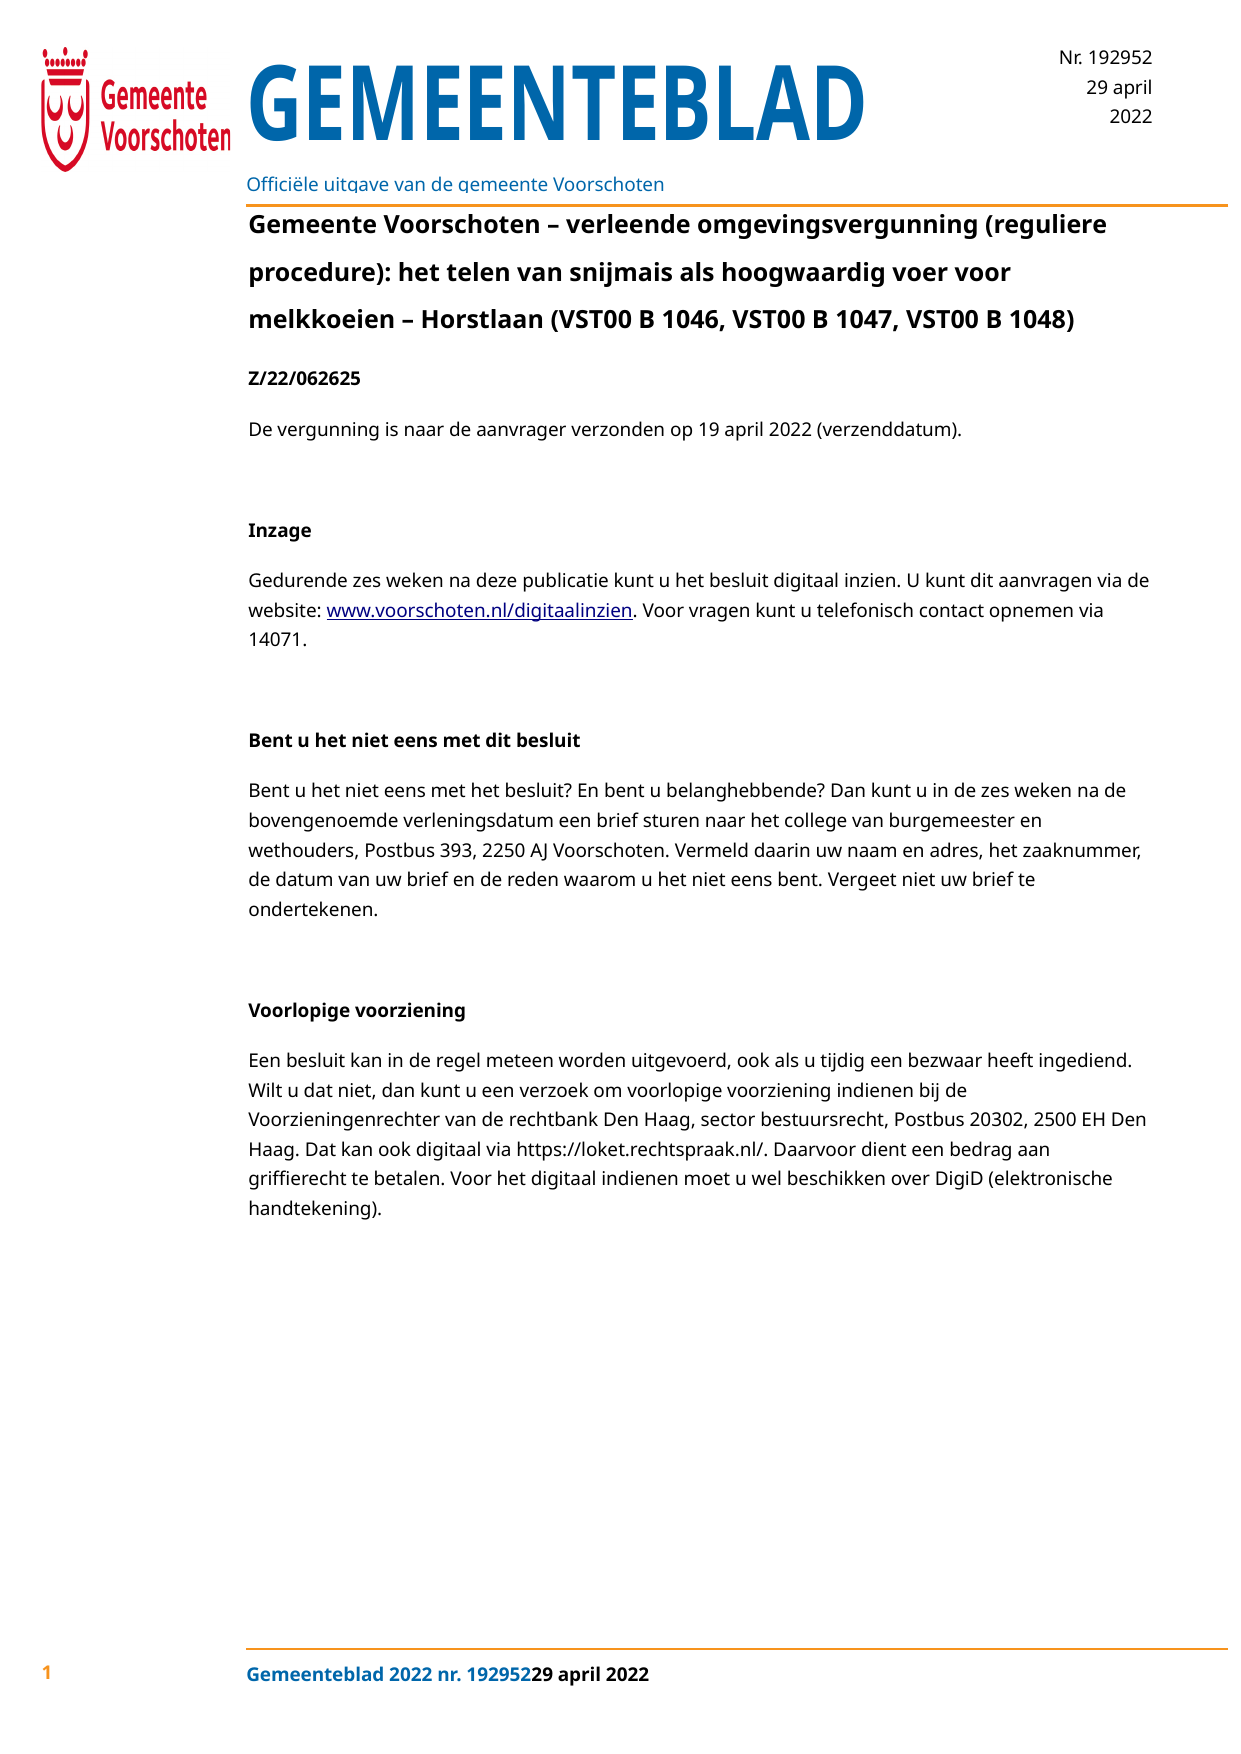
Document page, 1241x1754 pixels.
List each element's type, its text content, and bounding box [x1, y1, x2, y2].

text Z/22/062625 [248, 366, 1152, 391]
text Voorlopige voorziening [248, 997, 1152, 1022]
text Gemeente Voorschoten – verleende omgevingsvergunning (reguliere procedure): het telen van snijmais als hoogwaardig voer voor melkkoeien – Horstlaan (VST00 B 1046, VST00 B 1047, VST00 B 1048) [248, 207, 1152, 336]
text Bent u het niet eens met het besluit? En bent u belanghebbende? Dan kunt u in de zes weken na de bovengenoemde verleningsdatum een brief sturen naar het college van burgemeester en wethouders, Postbus 393, 2250 AJ Voorschoten. Vermeld daarin uw naam en adres, het zaaknummer, de datum van uw brief en de reden waarom u het niet eens bent. Vergeet niet uw brief te ondertekenen. [248, 778, 1152, 922]
text Gedurende zes weken na deze publicatie kunt u het besluit digitaal inzien. U kunt dit aanvragen via de website: www.voorschoten.nl/digitaalinzien. Voor vragen kunt u telefonisch contact opnemen via 14071. [248, 567, 1152, 652]
text Bent u het niet eens met dit besluit [248, 727, 1152, 753]
text De vergunning is naar de aanvrager verzonden op 19 april 2022 (verzenddatum). [248, 416, 1152, 442]
text Een besluit kan in de regel meteen worden uitgevoerd, ook als u tijdig een bezwaar heeft ingediend. Wilt u dat niet, dan kunt u een verzoek om voorlopige voorziening indienen bij de Voorzieningenrechter van de rechtbank Den Haag, sector bestuursrecht, Postbus 20302, 2500 EH Den Haag. Dat kan ook digitaal via https://loket.rechtspraak.nl/. Daarvoor dient een bedrag aan griffierecht te betalen. Voor het digitaal indienen moet u wel beschikken over DigiD (elektronische handtekening). [248, 1047, 1152, 1221]
text Inzage [248, 517, 1152, 542]
picture [41, 47, 231, 172]
